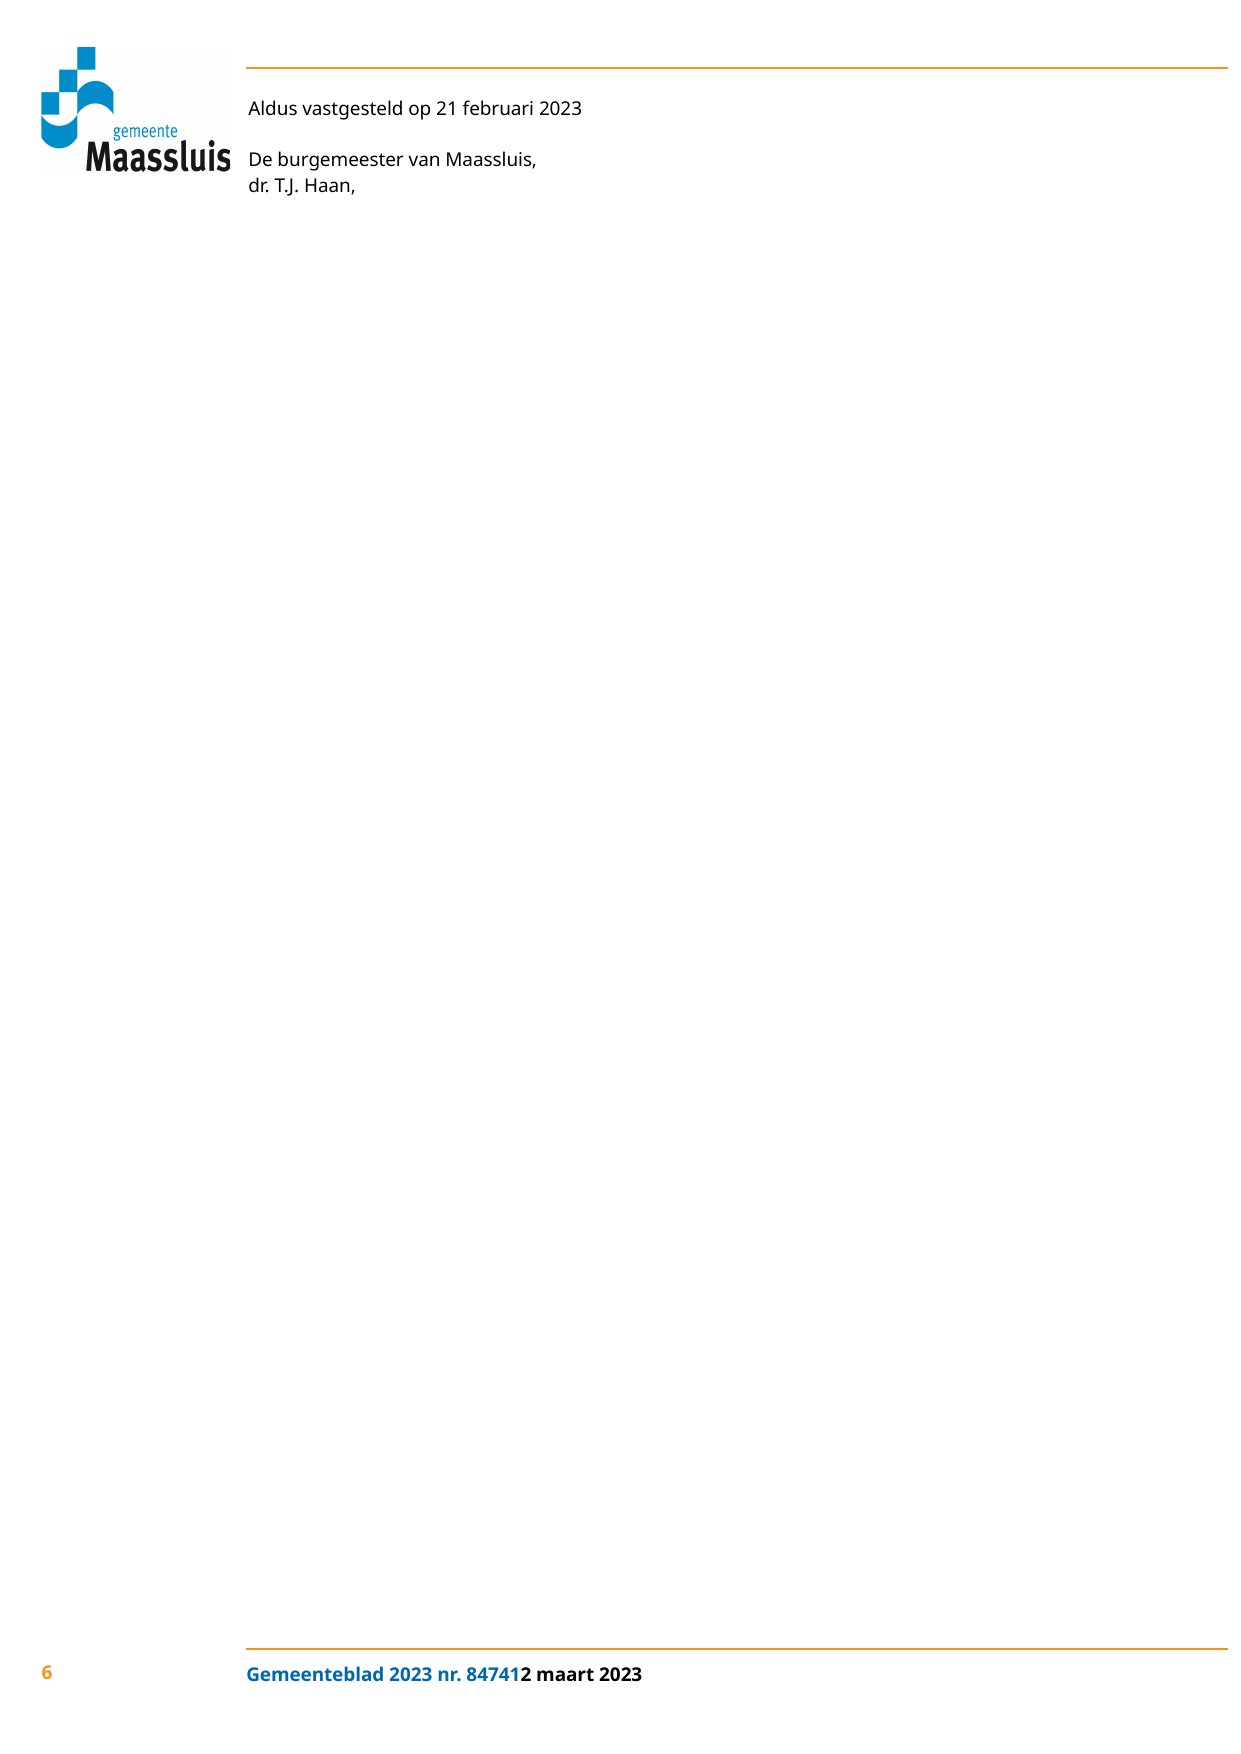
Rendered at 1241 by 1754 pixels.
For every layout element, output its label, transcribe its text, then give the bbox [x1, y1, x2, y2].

text dr. T.J. Haan, [248, 172, 1152, 198]
text Aldus vastgesteld op 21 februari 2023 [248, 95, 1152, 121]
picture [41, 47, 77, 92]
picture [41, 47, 231, 172]
text De burgemeester van Maassluis, [248, 146, 1152, 172]
